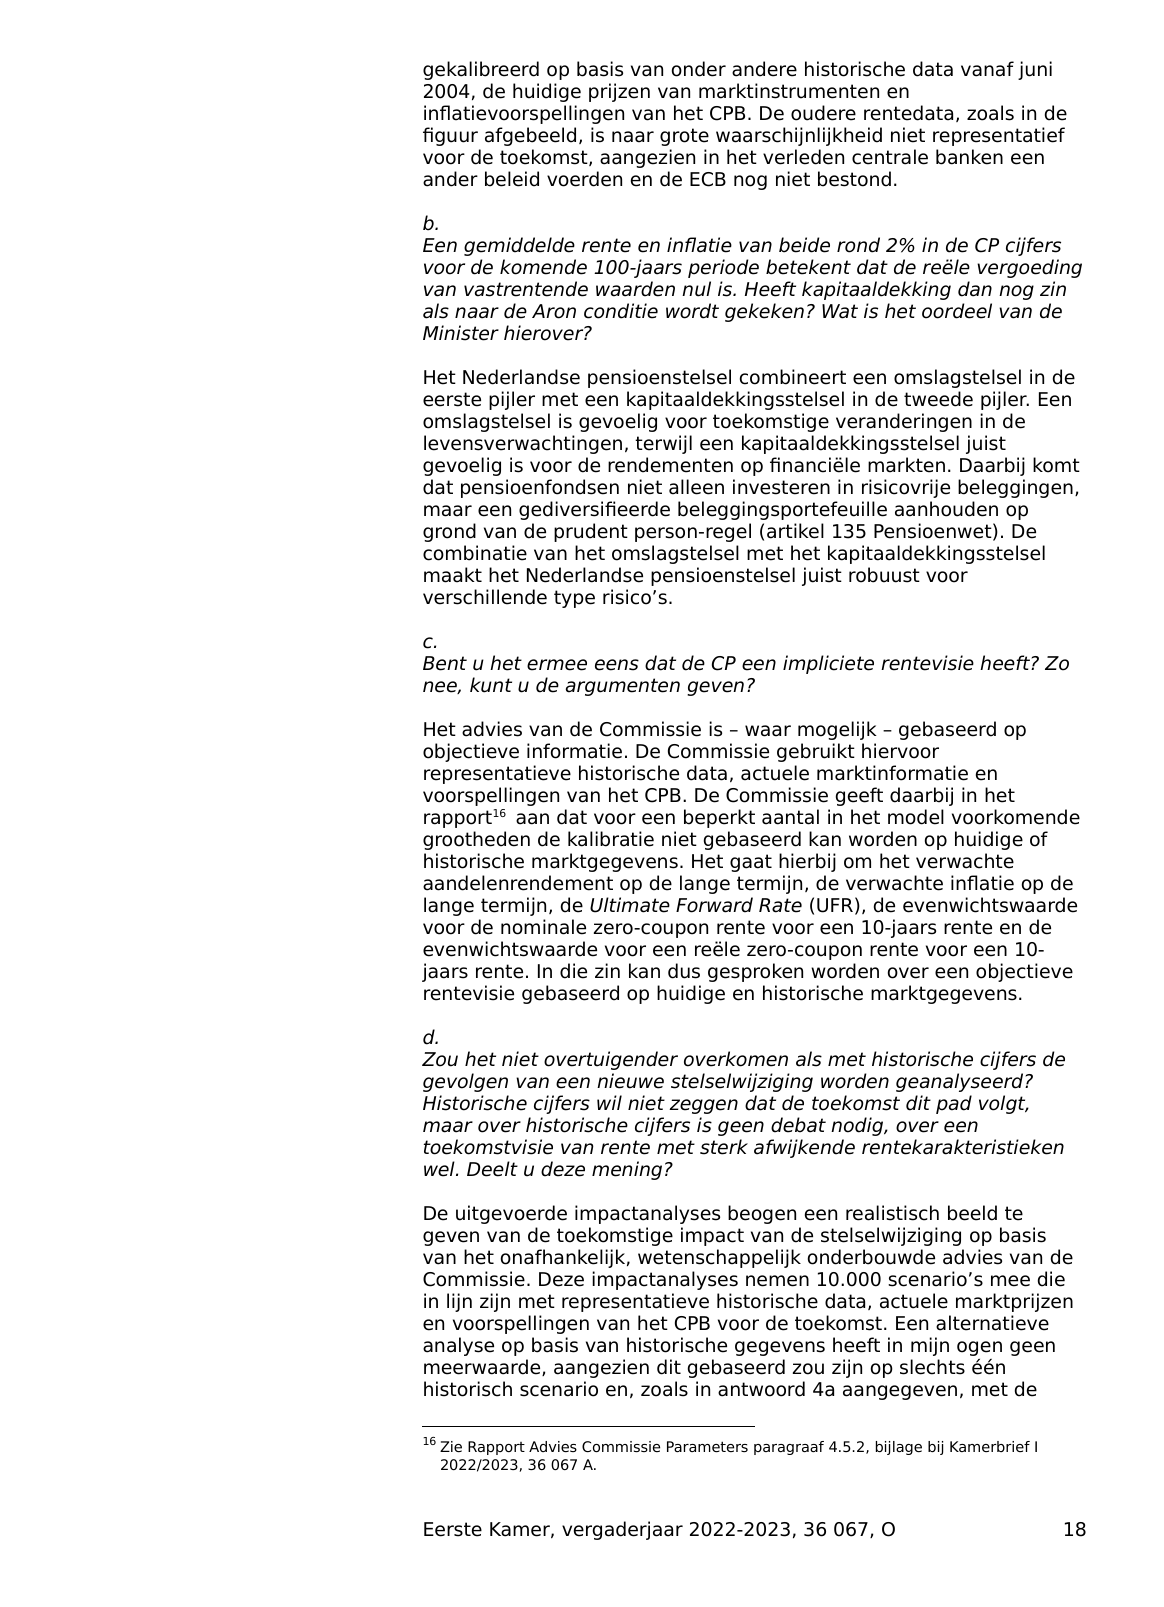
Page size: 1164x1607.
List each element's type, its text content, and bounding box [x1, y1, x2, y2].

text Bent u het ermee eens dat de CP een impliciete rentevisie heeft? Zo nee, kunt u de argumenten geven? [422, 653, 1087, 697]
text gekalibreerd op basis van onder andere historische data vanaf juni 2004, de huidige prijzen van marktinstrumenten en inflatievoorspellingen van het CPB. De oudere rentedata, zoals in de figuur afgebeeld, is naar grote waarschijnlijkheid niet representatief voor de toekomst, aangezien in het verleden centrale banken een ander beleid voerden en de ECB nog niet bestond. [422, 59, 1087, 191]
text d. [422, 1027, 1087, 1049]
text Zie Rapport Advies Commissie Parameters paragraaf 4.5.2, bijlage bij Kamerbrief I 2022/2023, 36 067 A. [422, 1435, 1087, 1474]
text b. [422, 213, 1087, 235]
text Het advies van de Commissie is – waar mogelijk – gebaseerd op objectieve informatie. De Commissie gebruikt hiervoor representatieve historische data, actuele marktinformatie en voorspellingen van het CPB. De Commissie geeft daarbij in het rapport aan dat voor een beperkt aantal in het model voorkomende grootheden de kalibratie niet gebaseerd kan worden op huidige of historische marktgegevens. Het gaat hierbij om het verwachte aandelenrendement op de lange termijn, de verwachte inflatie op de lange termijn, de Ultimate Forward Rate (UFR), de evenwichtswaarde voor de nominale zero-coupon rente voor een 10-jaars rente en de evenwichtswaarde voor een reële zero-coupon rente voor een 10-jaars rente. In die zin kan dus gesproken worden over een objectieve rentevisie gebaseerd op huidige en historische marktgegevens. [422, 719, 1087, 1005]
text Zou het niet overtuigender overkomen als met historische cijfers de gevolgen van een nieuwe stelselwijziging worden geanalyseerd? Historische cijfers wil niet zeggen dat de toekomst dit pad volgt, maar over historische cijfers is geen debat nodig, over een toekomstvisie van rente met sterk afwijkende rentekarakteristieken wel. Deelt u deze mening? [422, 1049, 1087, 1181]
text Het Nederlandse pensioenstelsel combineert een omslagstelsel in de eerste pijler met een kapitaaldekkingsstelsel in de tweede pijler. Een omslagstelsel is gevoelig voor toekomstige veranderingen in de levensverwachtingen, terwijl een kapitaaldekkingsstelsel juist gevoelig is voor de rendementen op financiële markten. Daarbij komt dat pensioenfondsen niet alleen investeren in risicovrije beleggingen, maar een gediversifieerde beleggingsportefeuille aanhouden op grond van de prudent person-regel (artikel 135 Pensioenwet). De combinatie van het omslagstelsel met het kapitaaldekkingsstelsel maakt het Nederlandse pensioenstelsel juist robuust voor verschillende type risico’s. [422, 367, 1087, 609]
text c. [422, 631, 1087, 653]
text De uitgevoerde impactanalyses beogen een realistisch beeld te geven van de toekomstige impact van de stelselwijziging op basis van het onafhankelijk, wetenschappelijk onderbouwde advies van de Commissie. Deze impactanalyses nemen 10.000 scenario’s mee die in lijn zijn met representatieve historische data, actuele marktprijzen en voorspellingen van het CPB voor de toekomst. Een alternatieve analyse op basis van historische gegevens heeft in mijn ogen geen meerwaarde, aangezien dit gebaseerd zou zijn op slechts één historisch scenario en, zoals in antwoord 4a aangegeven, met de [422, 1203, 1087, 1401]
text Een gemiddelde rente en inflatie van beide rond 2% in de CP cijfers voor de komende 100-jaars periode betekent dat de reële vergoeding van vastrentende waarden nul is. Heeft kapitaaldekking dan nog zin als naar de Aron conditie wordt gekeken? Wat is het oordeel van de Minister hierover? [422, 235, 1087, 345]
